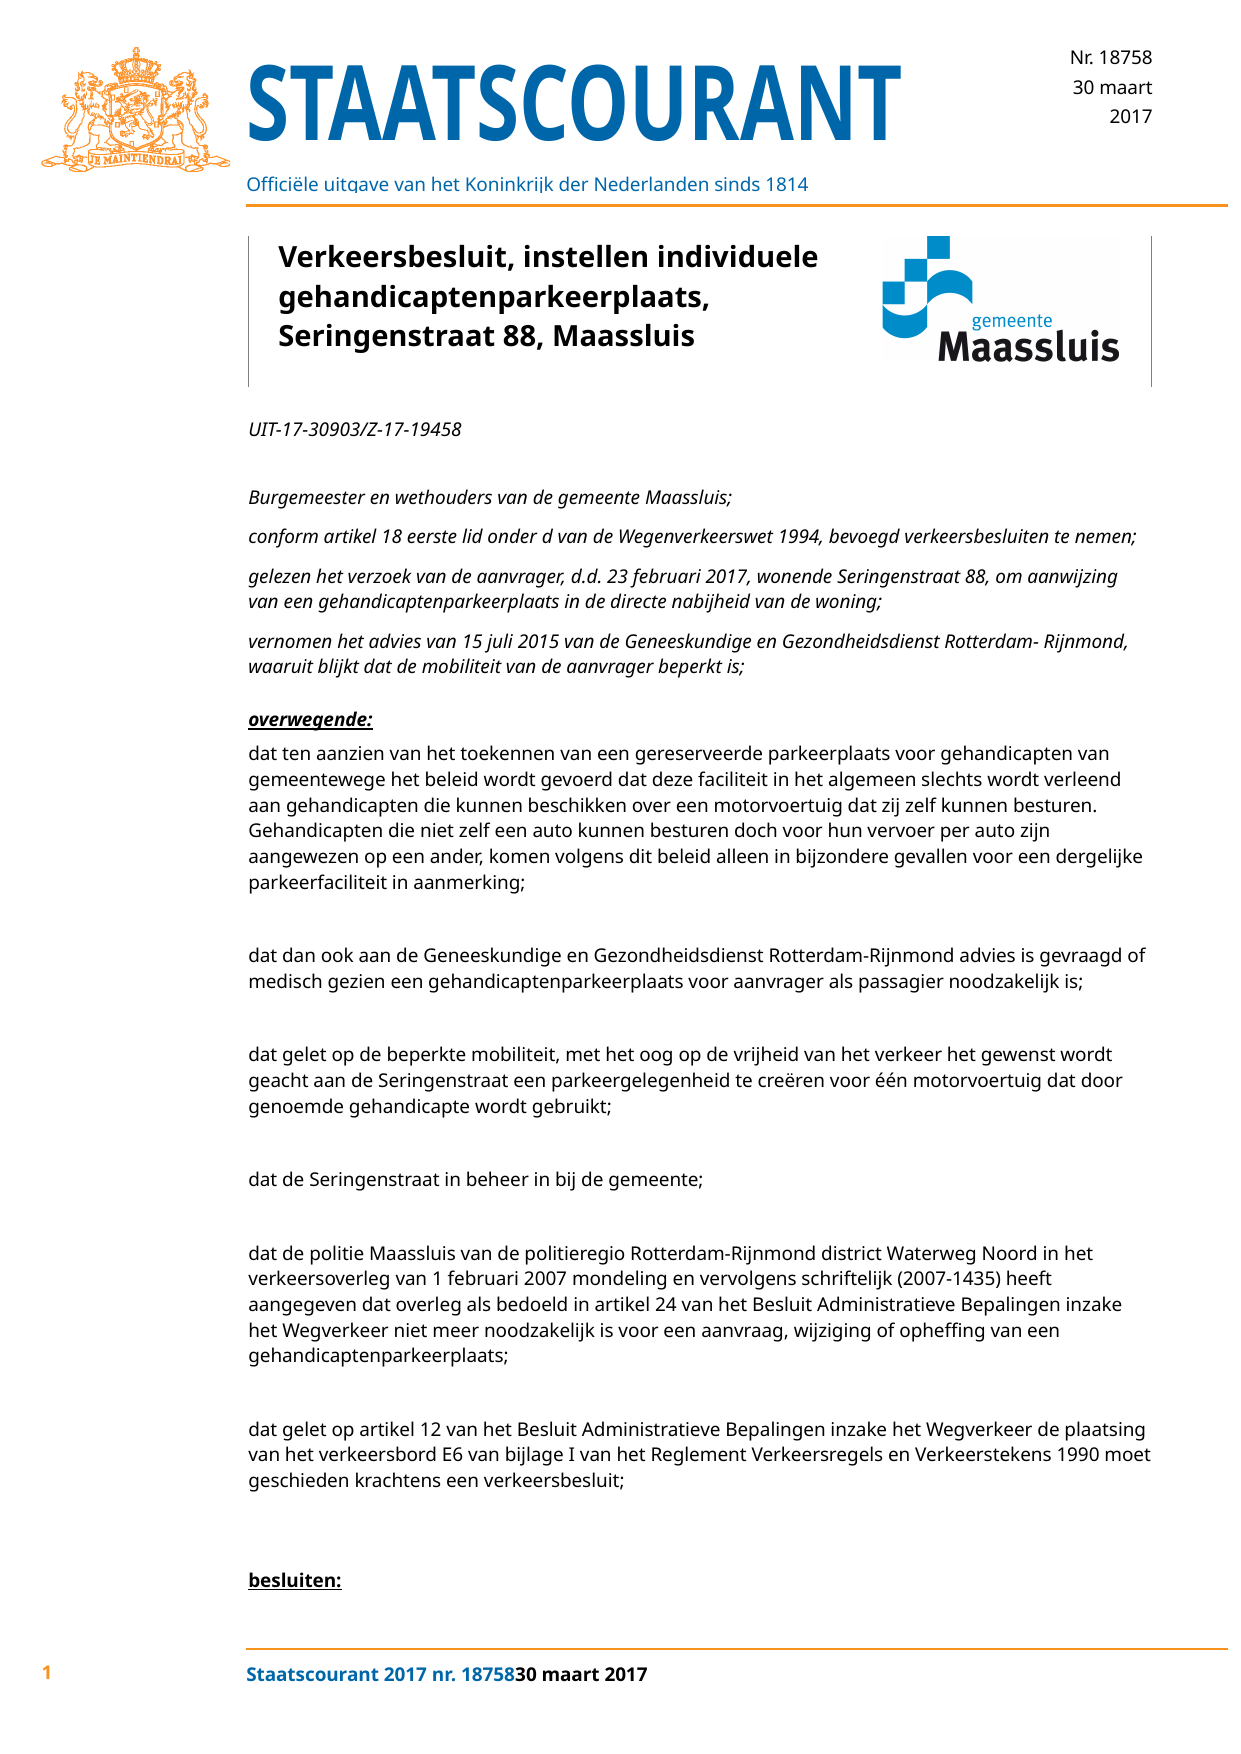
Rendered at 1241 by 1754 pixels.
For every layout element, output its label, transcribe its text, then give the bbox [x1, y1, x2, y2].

text dat gelet op de beperkte mobiliteit, met het oog op de vrijheid van het verkeer het gewenst wordt geacht aan de Seringenstraat een parkeergelegenheid te creëren voor één motorvoertuig dat door genoemde gehandicapte wordt gebruikt; [248, 1042, 1152, 1119]
text vernomen het advies van 15 juli 2015 van de Geneeskundige en Gezondheidsdienst Rotterdam- Rijnmond, waaruit blijkt dat de mobiliteit van de aanvrager beperkt is; [248, 628, 1152, 679]
text besluiten: [248, 1567, 1152, 1592]
text dat ten aanzien van het toekennen van een gereserveerde parkeerplaats voor gehandicapten van gemeentewege het beleid wordt gevoerd dat deze faciliteit in het algemeen slechts wordt verleend aan gehandicapten die kunnen beschikken over een motorvoertuig dat zij zelf kunnen besturen. Gehandicapten die niet zelf een auto kunnen besturen doch voor hun vervoer per auto zijn aangewezen op een ander, komen volgens dit beleid alleen in bijzondere gevallen voor een dergelijke parkeerfaciliteit in aanmerking; [248, 741, 1152, 895]
picture [41, 47, 231, 172]
text UIT-17-30903/Z-17-19458 [248, 417, 1152, 442]
text overwegende: [248, 706, 1152, 732]
text gelezen het verzoek van de aanvrager, d.d. 23 februari 2017, wonende Seringenstraat 88, om aanwijzing van een gehandicaptenparkeerplaats in de directe nabijheid van de woning; [248, 563, 1152, 614]
text dat dan ook aan de Geneeskundige en Gezondheidsdienst Rotterdam-Rijnmond advies is gevraagd of medisch gezien een gehandicaptenparkeerplaats voor aanvrager als passagier noodzakelijk is; [248, 942, 1152, 994]
text dat gelet op artikel 12 van het Besluit Administratieve Bepalingen inzake het Wegverkeer de plaatsing van het verkeersbord E6 van bijlage I van het Reglement Verkeersregels en Verkeerstekens 1990 moet geschieden krachtens een verkeersbesluit; [248, 1416, 1152, 1493]
table_header [850, 236, 1151, 387]
table_header Verkeersbesluit, instellen individuele gehandicaptenparkeerplaats, Seringenstraat 88, Maassluis [249, 236, 850, 387]
text conform artikel 18 eerste lid onder d van de Wegenverkeerswet 1994, bevoegd verkeersbesluiten te nemen; [248, 524, 1152, 549]
picture [882, 236, 927, 281]
text dat de Seringenstraat in beheer in bij de gemeente; [248, 1166, 1152, 1192]
text Burgemeester en wethouders van de gemeente Maassluis; [248, 484, 1152, 510]
text dat de politie Maassluis van de politieregio Rotterdam-Rijnmond district Waterweg Noord in het verkeersoverleg van 1 februari 2007 mondeling en vervolgens schriftelijk (2007-1435) heeft aangegeven dat overleg als bedoeld in artikel 24 van het Besluit Administratieve Bepalingen inzake het Wegverkeer niet meer noodzakelijk is voor een aanvraag, wijziging of opheffing van een gehandicaptenparkeerplaats; [248, 1240, 1152, 1368]
picture [882, 236, 1119, 362]
